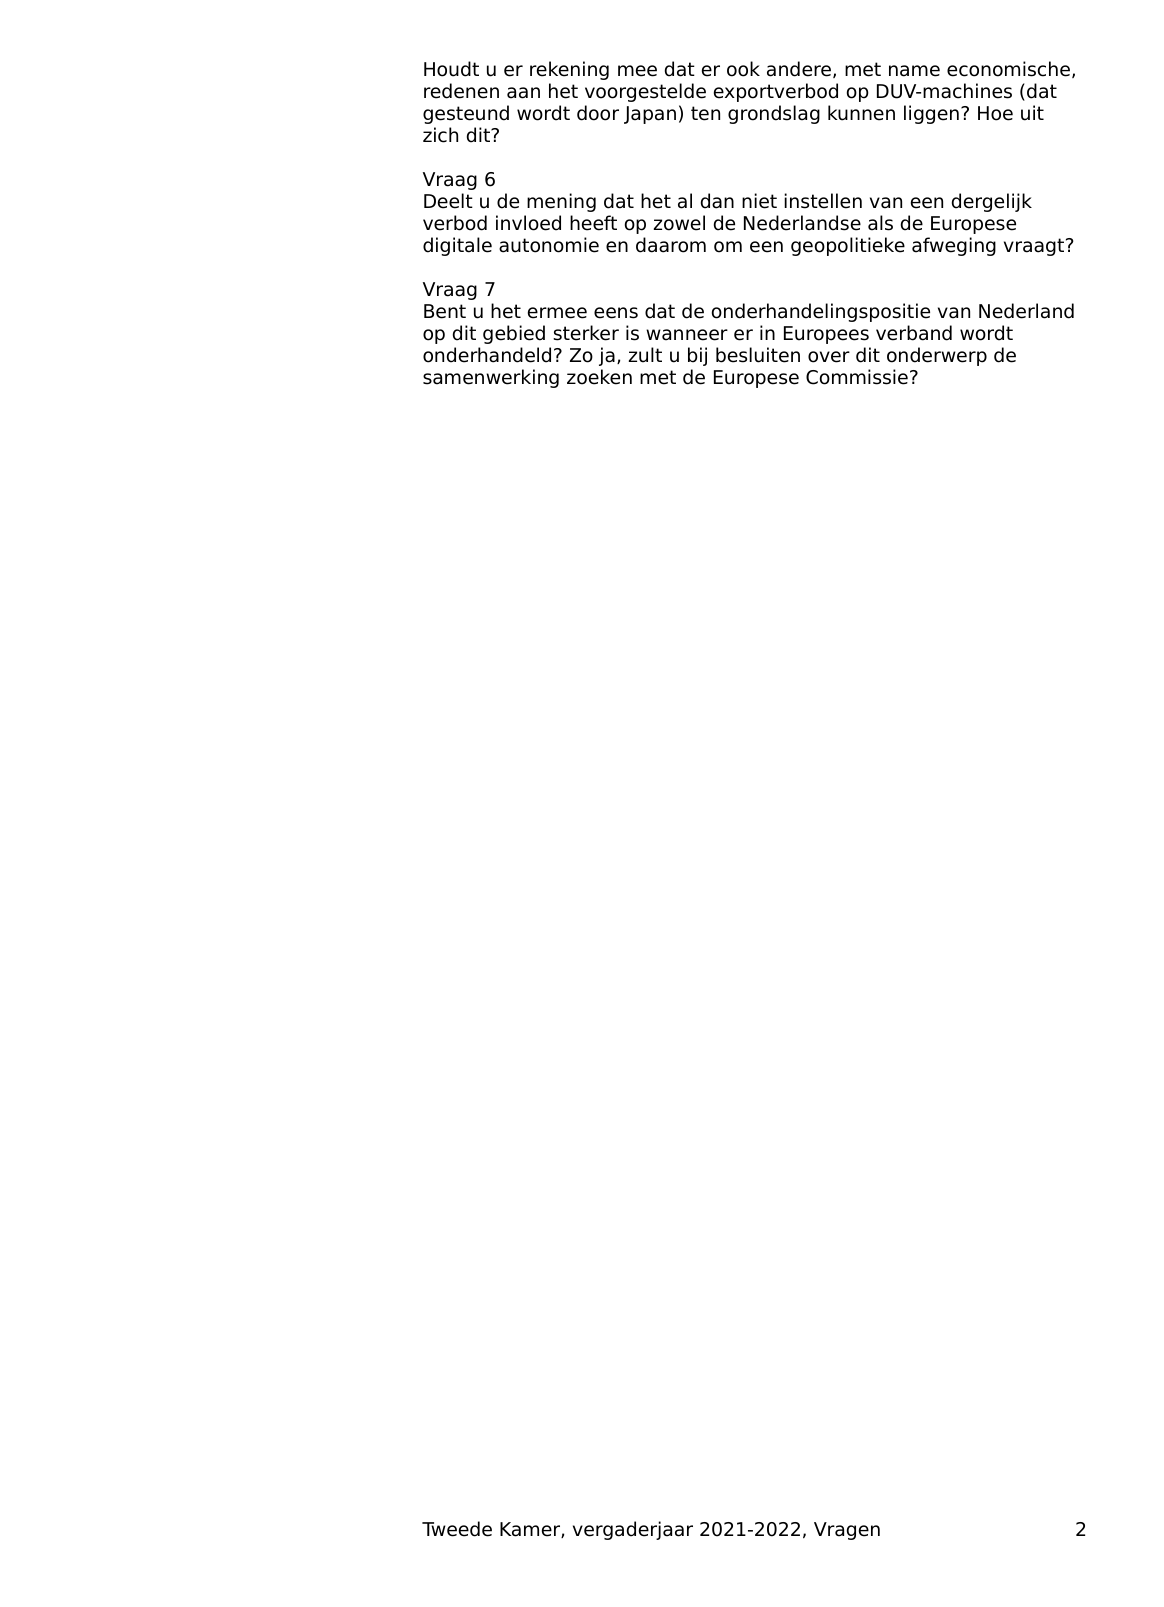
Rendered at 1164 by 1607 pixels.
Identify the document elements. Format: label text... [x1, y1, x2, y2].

text Houdt u er rekening mee dat er ook andere, met name economische, redenen aan het voorgestelde exportverbod op DUV-machines (dat gesteund wordt door Japan) ten grondslag kunnen liggen? Hoe uit zich dit? [422, 59, 1087, 147]
text Vraag 7 [422, 279, 1087, 301]
text Bent u het ermee eens dat de onderhandelingspositie van Nederland op dit gebied sterker is wanneer er in Europees verband wordt onderhandeld? Zo ja, zult u bij besluiten over dit onderwerp de samenwerking zoeken met de Europese Commissie? [422, 301, 1087, 389]
text Vraag 6 [422, 169, 1087, 191]
text Deelt u de mening dat het al dan niet instellen van een dergelijk verbod invloed heeft op zowel de Nederlandse als de Europese digitale autonomie en daarom om een geopolitieke afweging vraagt? [422, 191, 1087, 257]
